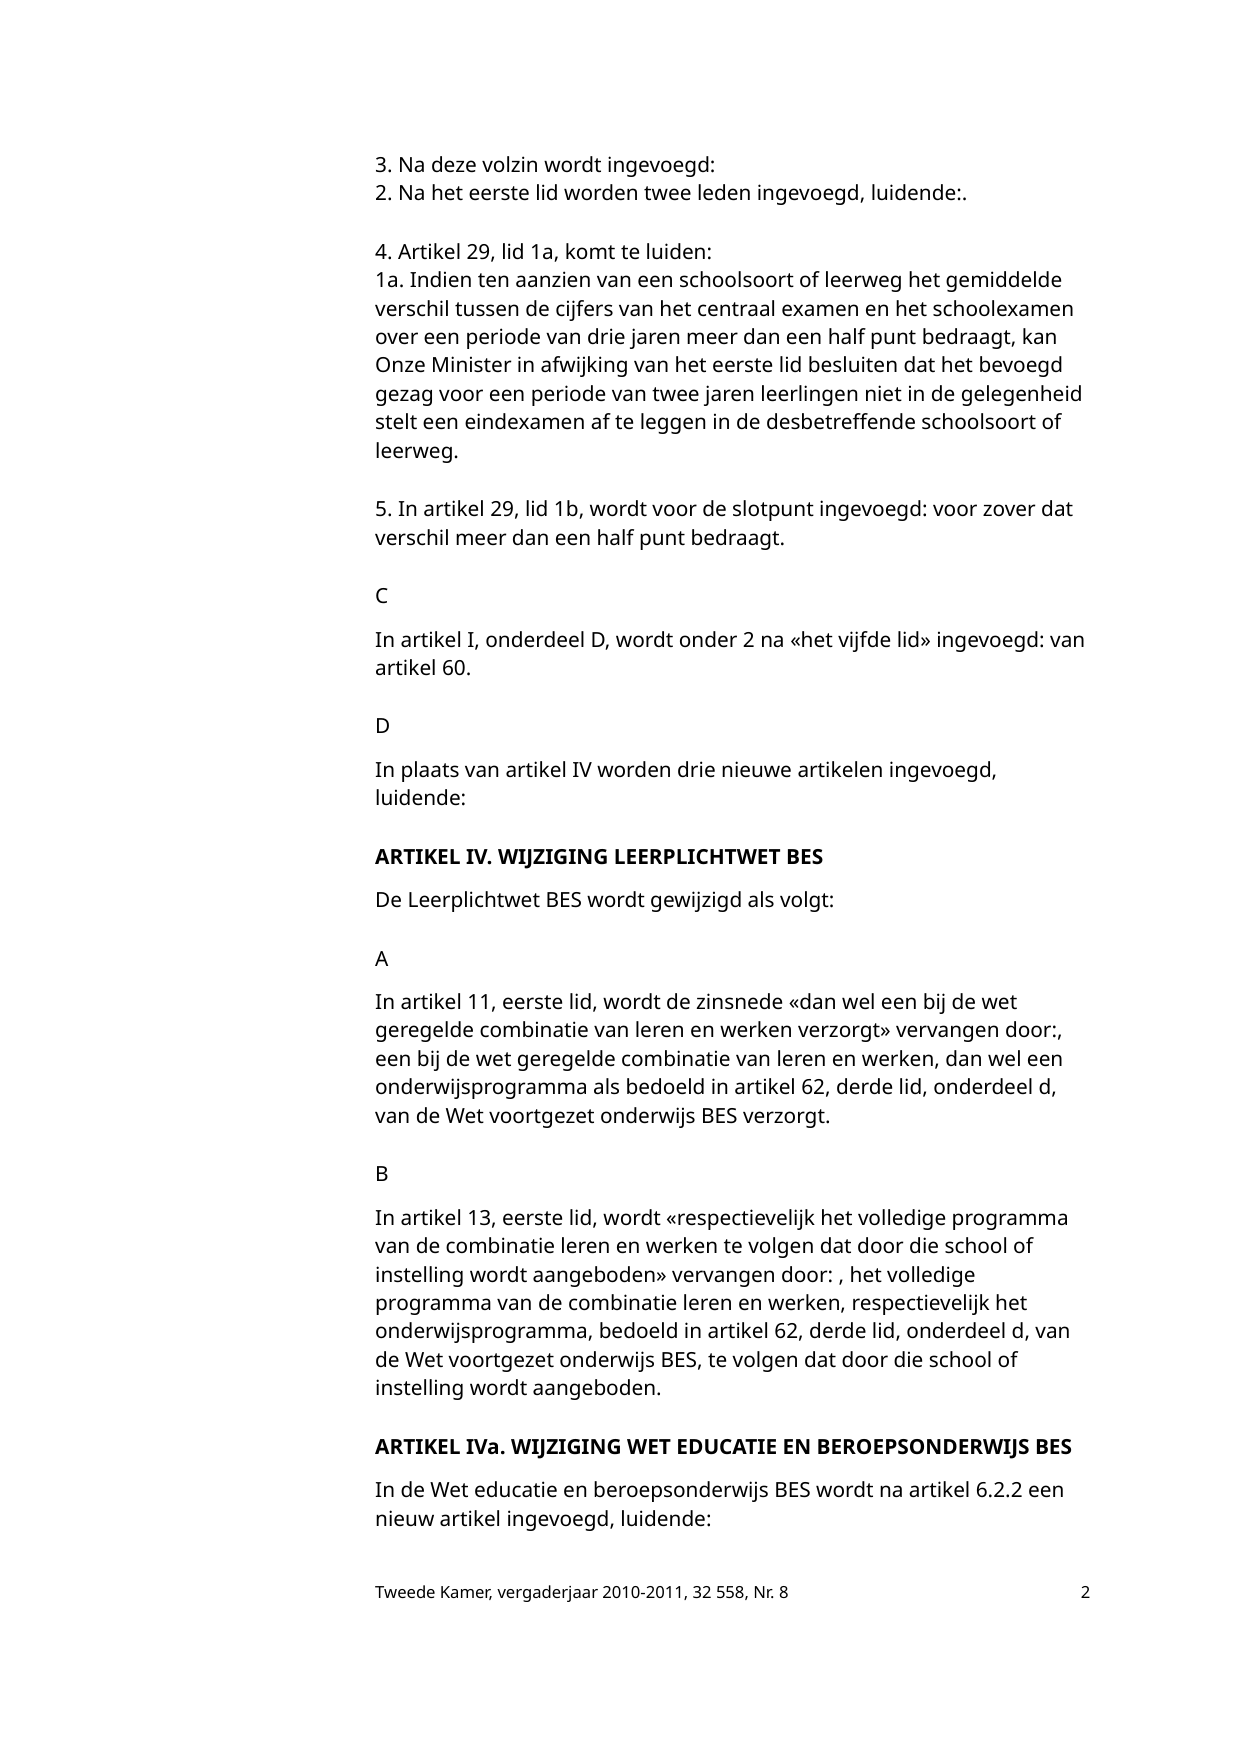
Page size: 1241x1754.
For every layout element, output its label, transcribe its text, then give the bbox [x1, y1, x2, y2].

text ARTIKEL IVa. WIJZIGING WET EDUCATIE EN BEROEPSONDERWIJS BES [375, 1432, 1090, 1460]
text C [375, 581, 1090, 610]
text In artikel I, onderdeel D, wordt onder 2 na «het vijfde lid» ingevoegd: van artikel 60. [375, 625, 1090, 682]
text De Leerplichtwet BES wordt gewijzigd als volgt: [375, 885, 1090, 914]
text In artikel 13, eerste lid, wordt «respectievelijk het volledige programma van de combinatie leren en werken te volgen dat door die school of instelling wordt aangeboden» vervangen door: , het volledige programma van de combinatie leren en werken, respectievelijk het onderwijsprogramma, bedoeld in artikel 62, derde lid, onderdeel d, van de Wet voortgezet onderwijs BES, te volgen dat door die school of instelling wordt aangeboden. [375, 1203, 1090, 1402]
text A [375, 944, 1090, 972]
text In plaats van artikel IV worden drie nieuwe artikelen ingevoegd, luidende: [375, 755, 1090, 812]
text 5. In artikel 29, lid 1b, wordt voor de slotpunt ingevoegd: voor zover dat verschil meer dan een half punt bedraagt. [375, 494, 1090, 551]
text In artikel 11, eerste lid, wordt de zinsnede «dan wel een bij de wet geregelde combinatie van leren en werken verzorgt» vervangen door:, een bij de wet geregelde combinatie van leren en werken, dan wel een onderwijsprogramma als bedoeld in artikel 62, derde lid, onderdeel d, van de Wet voortgezet onderwijs BES verzorgt. [375, 987, 1090, 1129]
text B [375, 1159, 1090, 1188]
text D [375, 712, 1090, 740]
text 1a. Indien ten aanzien van een schoolsoort of leerweg het gemiddelde verschil tussen de cijfers van het centraal examen en het schoolexamen over een periode van drie jaren meer dan een half punt bedraagt, kan Onze Minister in afwijking van het eerste lid besluiten dat het bevoegd gezag voor een periode van twee jaren leerlingen niet in de gelegenheid stelt een eindexamen af te leggen in de desbetreffende schoolsoort of leerweg. [375, 265, 1090, 464]
text 3. Na deze volzin wordt ingevoegd: [375, 150, 1090, 178]
text 2. Na het eerste lid worden twee leden ingevoegd, luidende:. [375, 178, 1090, 207]
text 4. Artikel 29, lid 1a, komt te luiden: [375, 237, 1090, 265]
text In de Wet educatie en beroepsonderwijs BES wordt na artikel 6.2.2 een nieuw artikel ingevoegd, luidende: [375, 1475, 1090, 1532]
text ARTIKEL IV. WIJZIGING LEERPLICHTWET BES [375, 842, 1090, 870]
